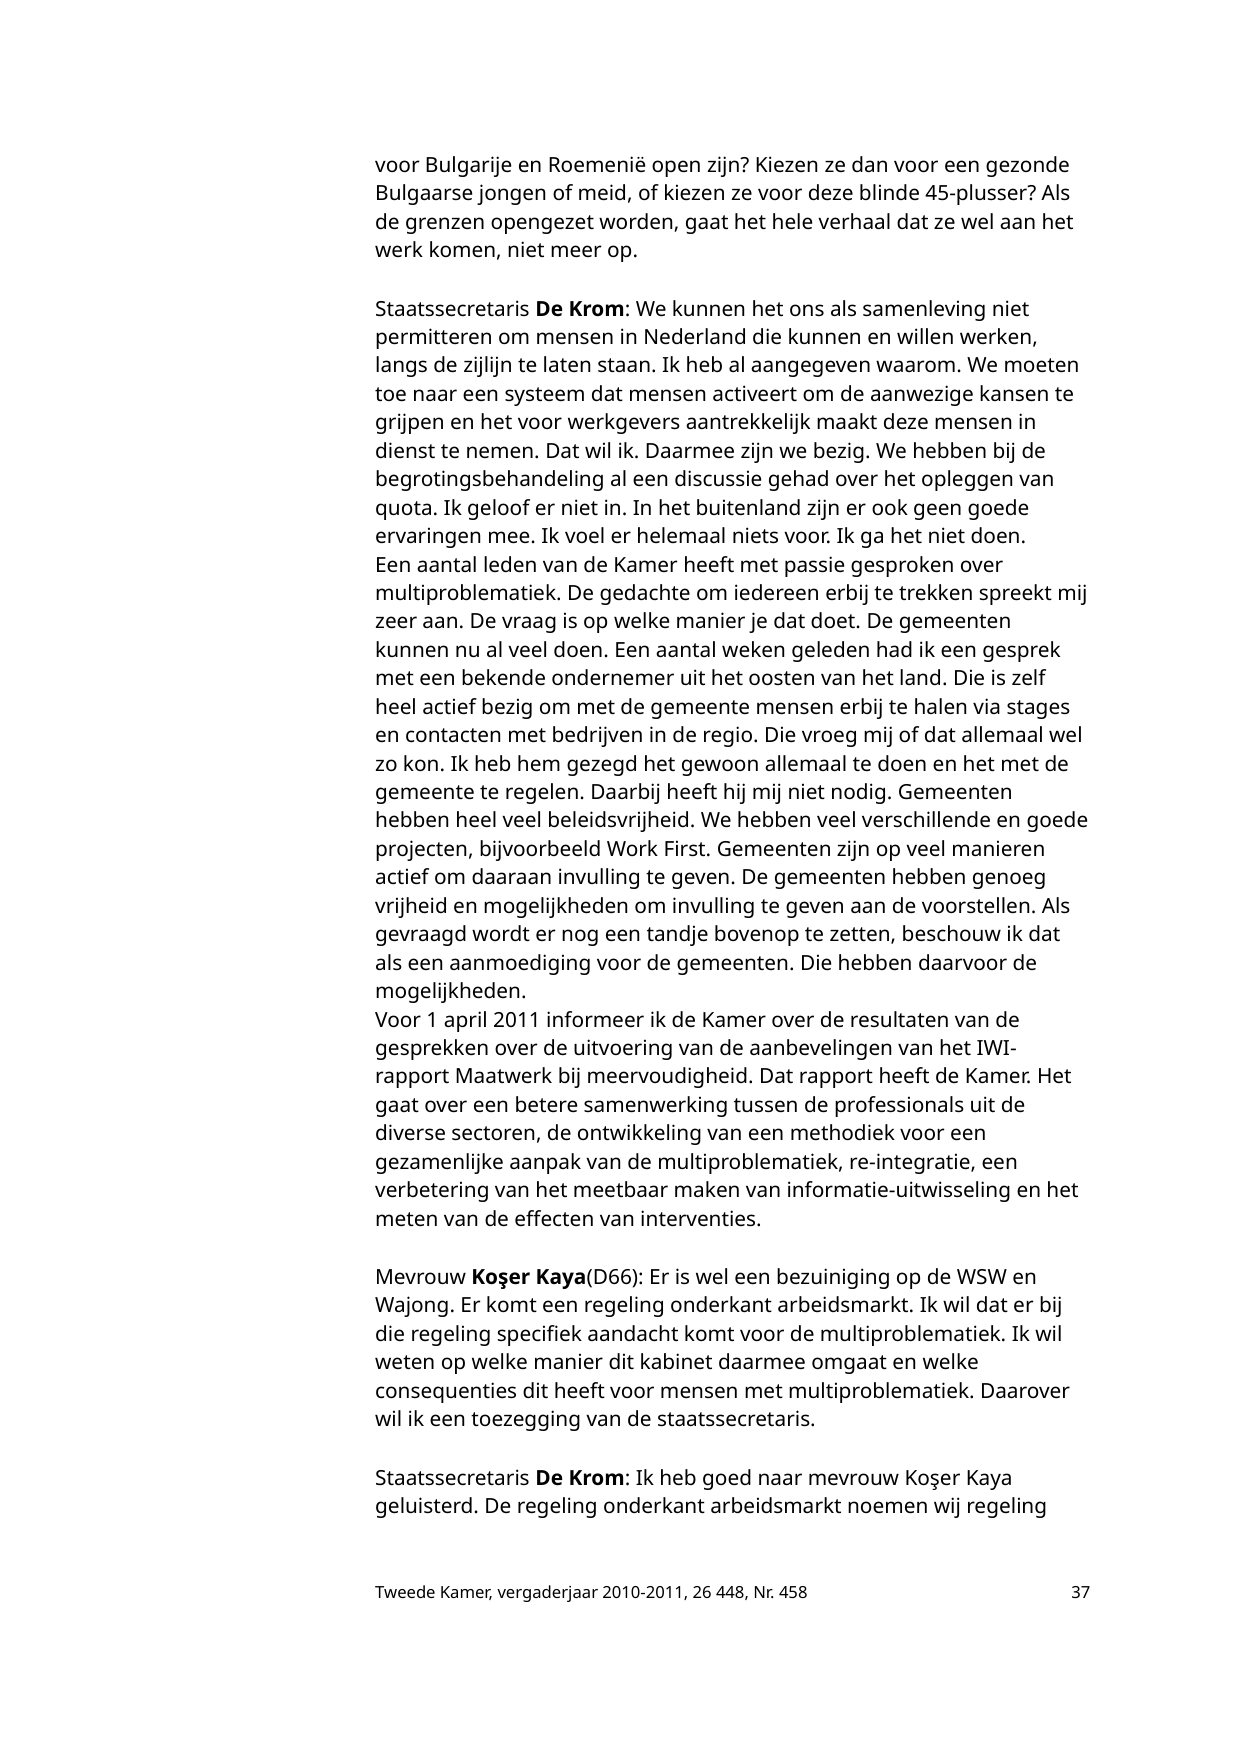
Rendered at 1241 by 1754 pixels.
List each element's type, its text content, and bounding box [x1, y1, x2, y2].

text voor Bulgarije en Roemenië open zijn? Kiezen ze dan voor een gezonde Bulgaarse jongen of meid, of kiezen ze voor deze blinde 45-plusser? Als de grenzen opengezet worden, gaat het hele verhaal dat ze wel aan het werk komen, niet meer op. [375, 150, 1090, 264]
text Staatssecretaris De Krom: Ik heb goed naar mevrouw Koşer Kaya geluisterd. De regeling onderkant arbeidsmarkt noemen wij regeling [375, 1463, 1090, 1520]
text Voor 1 april 2011 informeer ik de Kamer over de resultaten van de gesprekken over de uitvoering van de aanbevelingen van het IWI-rapport Maatwerk bij meervoudigheid. Dat rapport heeft de Kamer. Het gaat over een betere samenwerking tussen de professionals uit de diverse sectoren, de ontwikkeling van een methodiek voor een gezamenlijke aanpak van de multiproblematiek, re-integratie, een verbetering van het meetbaar maken van informatie-uitwisseling en het meten van de effecten van interventies. [375, 1005, 1090, 1232]
text Mevrouw Koşer Kaya(D66): Er is wel een bezuiniging op de WSW en Wajong. Er komt een regeling onderkant arbeidsmarkt. Ik wil dat er bij die regeling specifiek aandacht komt voor de multiproblematiek. Ik wil weten op welke manier dit kabinet daarmee omgaat en welke consequenties dit heeft voor mensen met multiproblematiek. Daarover wil ik een toezegging van de staatssecretaris. [375, 1262, 1090, 1433]
text Staatssecretaris De Krom: We kunnen het ons als samenleving niet permitteren om mensen in Nederland die kunnen en willen werken, langs de zijlijn te laten staan. Ik heb al aangegeven waarom. We moeten toe naar een systeem dat mensen activeert om de aanwezige kansen te grijpen en het voor werkgevers aantrekkelijk maakt deze mensen in dienst te nemen. Dat wil ik. Daarmee zijn we bezig. We hebben bij de begrotingsbehandeling al een discussie gehad over het opleggen van quota. Ik geloof er niet in. In het buitenland zijn er ook geen goede ervaringen mee. Ik voel er helemaal niets voor. Ik ga het niet doen. [375, 294, 1090, 550]
text Een aantal leden van de Kamer heeft met passie gesproken over multiproblematiek. De gedachte om iedereen erbij te trekken spreekt mij zeer aan. De vraag is op welke manier je dat doet. De gemeenten kunnen nu al veel doen. Een aantal weken geleden had ik een gesprek met een bekende ondernemer uit het oosten van het land. Die is zelf heel actief bezig om met de gemeente mensen erbij te halen via stages en contacten met bedrijven in de regio. Die vroeg mij of dat allemaal wel zo kon. Ik heb hem gezegd het gewoon allemaal te doen en het met de gemeente te regelen. Daarbij heeft hij mij niet nodig. Gemeenten hebben heel veel beleidsvrijheid. We hebben veel verschillende en goede projecten, bijvoorbeeld Work First. Gemeenten zijn op veel manieren actief om daaraan invulling te geven. De gemeenten hebben genoeg vrijheid en mogelijkheden om invulling te geven aan de voorstellen. Als gevraagd wordt er nog een tandje bovenop te zetten, beschouw ik dat als een aanmoediging voor de gemeenten. Die hebben daarvoor de mogelijkheden. [375, 550, 1090, 1005]
